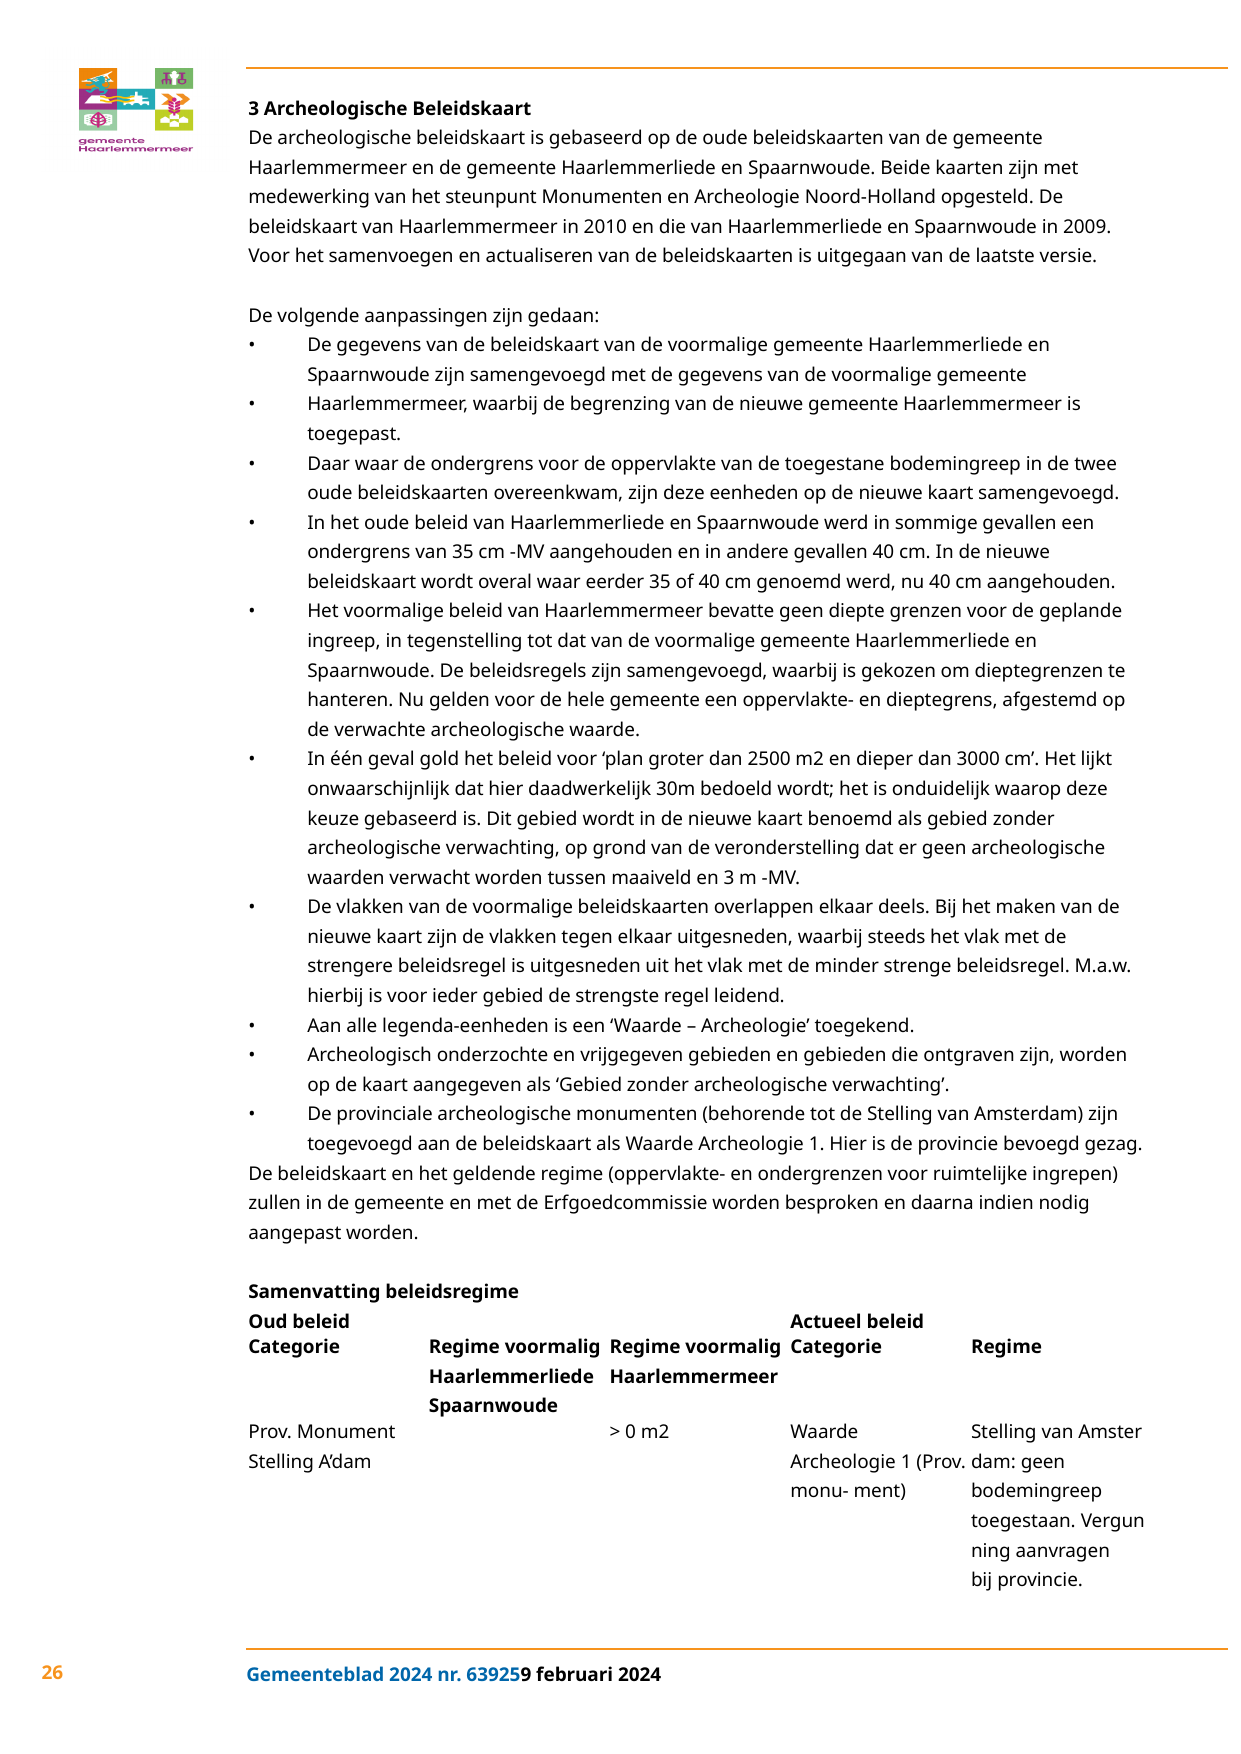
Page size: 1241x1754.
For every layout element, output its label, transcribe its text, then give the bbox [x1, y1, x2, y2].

table_header Actueel beleid [790, 1308, 1152, 1333]
list In één geval gold het beleid voor ‘plan groter dan 2500 m2 en dieper dan 3000 cm’. Het lijkt onwaarschijnlijk dat hier daadwerkelijk 30m bedoeld wordt; het is onduidelijk waarop deze keuze gebaseerd is. Dit gebied wordt in de nieuwe kaart benoemd als gebied zonder archeologische verwachting, op grond van de veronderstelling dat er geen archeologische waarden verwacht worden tussen maaiveld en 3 m -MV. [248, 746, 1152, 890]
list De provinciale archeologische monumenten (behorende tot de Stelling van Amsterdam) zijn toegevoegd aan de beleidskaart als Waarde Archeologie 1. Hier is de provincie bevoegd gezag. [248, 1101, 1152, 1156]
text De archeologische beleidskaart is gebaseerd op de oude beleidskaarten van de gemeente Haarlemmermeer en de gemeente Haarlemmerliede en Spaarnwoude. Beide kaarten zijn met medewerking van het steunpunt Monumenten en Archeologie Noord-Holland opgesteld. De beleidskaart van Haarlemmermeer in 2010 en die van Haarlemmerliede en Spaarnwoude in 2009. Voor het samenvoegen en actualiseren van de beleidskaarten is uitgegaan van de laatste versie. [248, 124, 1152, 268]
picture [41, 47, 231, 172]
text De beleidskaart en het geldende regime (oppervlakte- en ondergrenzen voor ruimtelijke ingrepen) zullen in de gemeente en met de Erfgoedcommissie worden besproken en daarna indien nodig aangepast worden. [248, 1160, 1152, 1245]
text De volgende aanpassingen zijn gedaan: [248, 302, 1152, 328]
list Het voormalige beleid van Haarlemmermeer bevatte geen diepte grenzen voor de geplande ingreep, in tegenstelling tot dat van de voormalige gemeente Haarlemmerliede en Spaarnwoude. De beleidsregels zijn samengevoegd, waarbij is gekozen om dieptegrenzen te hanteren. Nu gelden voor de hele gemeente een oppervlakte- en dieptegrens, afgestemd op de verwachte archeologische waarde. [248, 598, 1152, 742]
table_cell Regime [971, 1334, 1152, 1418]
table_cell Categorie [248, 1334, 429, 1418]
table_cell Regime voormalig Haarlemmerliede Spaarnwoude [429, 1334, 609, 1418]
list Aan alle legenda-eenheden is een ‘Waarde – Archeologie’ toegekend. [248, 1012, 1152, 1038]
list De gegevens van de beleidskaart van de voormalige gemeente Haarlemmerliede en Spaarnwoude zijn samengevoegd met de gegevens van de voormalige gemeente [248, 331, 1152, 387]
table_header Oud beleid [248, 1308, 790, 1333]
table_cell Stelling van Amsterdam: geen bodemingreep toegestaan. Vergunning aanvragen bij provincie. [971, 1419, 1152, 1592]
list Archeologisch onderzochte en vrijgegeven gebieden en gebieden die ontgraven zijn, worden op de kaart aangegeven als ‘Gebied zonder archeologische verwachting’. [248, 1041, 1152, 1097]
table_cell Regime voormalig Haarlemmermeer [609, 1334, 790, 1418]
list Haarlemmermeer, waarbij de begrenzing van de nieuwe gemeente Haarlemmermeer is toegepast. [248, 391, 1152, 446]
list De vlakken van de voormalige beleidskaarten overlappen elkaar deels. Bij het maken van de nieuwe kaart zijn de vlakken tegen elkaar uitgesneden, waarbij steeds het vlak met de strengere beleidsregel is uitgesneden uit het vlak met de minder strenge beleidsregel. M.a.w. hierbij is voor ieder gebied de strengste regel leidend. [248, 893, 1152, 1008]
table_cell Waarde Archeologie 1 (Prov. monu- ment) [790, 1419, 971, 1592]
table_cell > 0 m2 [609, 1419, 790, 1592]
table_cell Categorie [790, 1334, 971, 1418]
table_cell [429, 1419, 609, 1592]
list Daar waar de ondergrens voor de oppervlakte van de toegestane bodemingreep in de twee oude beleidskaarten overeenkwam, zijn deze eenheden op de nieuwe kaart samengevoegd. [248, 450, 1152, 505]
text 3 Archeologische Beleidskaart [248, 95, 1152, 121]
text Samenvatting beleidsregime [248, 1278, 1152, 1304]
table_cell Prov. Monument Stelling A’dam [248, 1419, 429, 1592]
list In het oude beleid van Haarlemmerliede en Spaarnwoude werd in sommige gevallen een ondergrens van 35 cm -MV aangehouden en in andere gevallen 40 cm. In de nieuwe beleidskaart wordt overal waar eerder 35 of 40 cm genoemd werd, nu 40 cm aangehouden. [248, 509, 1152, 594]
